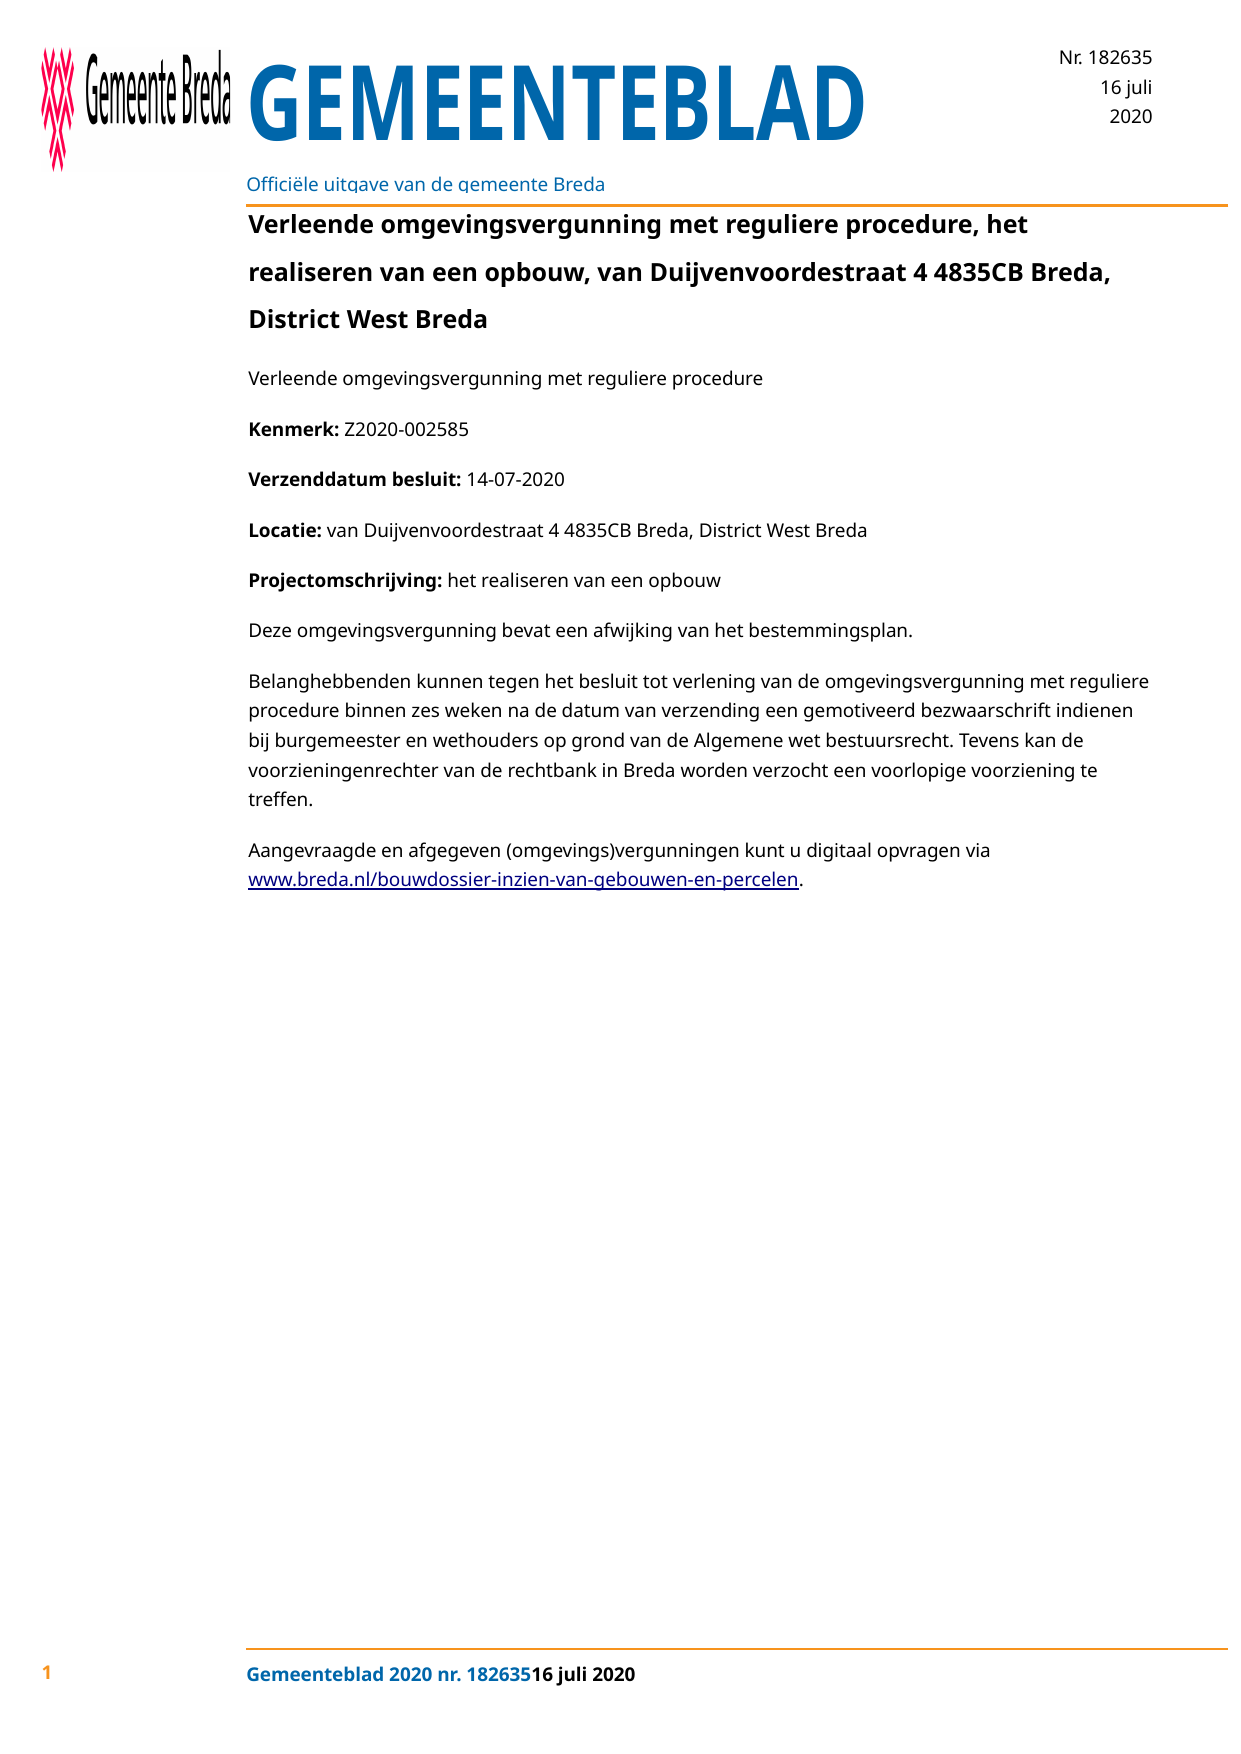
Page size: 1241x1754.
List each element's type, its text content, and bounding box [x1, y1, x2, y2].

text Deze omgevingsvergunning bevat een afwijking van het bestemmingsplan. [248, 618, 1152, 643]
picture [41, 47, 231, 172]
text Verleende omgevingsvergunning met reguliere procedure, het realiseren van een opbouw, van Duijvenvoordestraat 4 4835CB Breda, District West Breda [248, 207, 1152, 336]
text Verzenddatum besluit: 14-07-2020 [248, 466, 1152, 492]
text Belanghebbenden kunnen tegen het besluit tot verlening van de omgevingsvergunning met reguliere procedure binnen zes weken na de datum van verzending een gemotiveerd bezwaarschrift indienen bij burgemeester en wethouders op grond van de Algemene wet bestuursrecht. Tevens kan de voorzieningenrechter van de rechtbank in Breda worden verzocht een voorlopige voorziening te treffen. [248, 668, 1152, 812]
text Projectomschrijving: het realiseren van een opbouw [248, 567, 1152, 593]
text Kenmerk: Z2020-002585 [248, 416, 1152, 442]
text Aangevraagde en afgegeven (omgevings)vergunningen kunt u digitaal opvragen via www.breda.nl/bouwdossier-inzien-van-gebouwen-en-percelen. [248, 837, 1152, 892]
text Verleende omgevingsvergunning met reguliere procedure [248, 366, 1152, 391]
text Locatie: van Duijvenvoordestraat 4 4835CB Breda, District West Breda [248, 517, 1152, 542]
